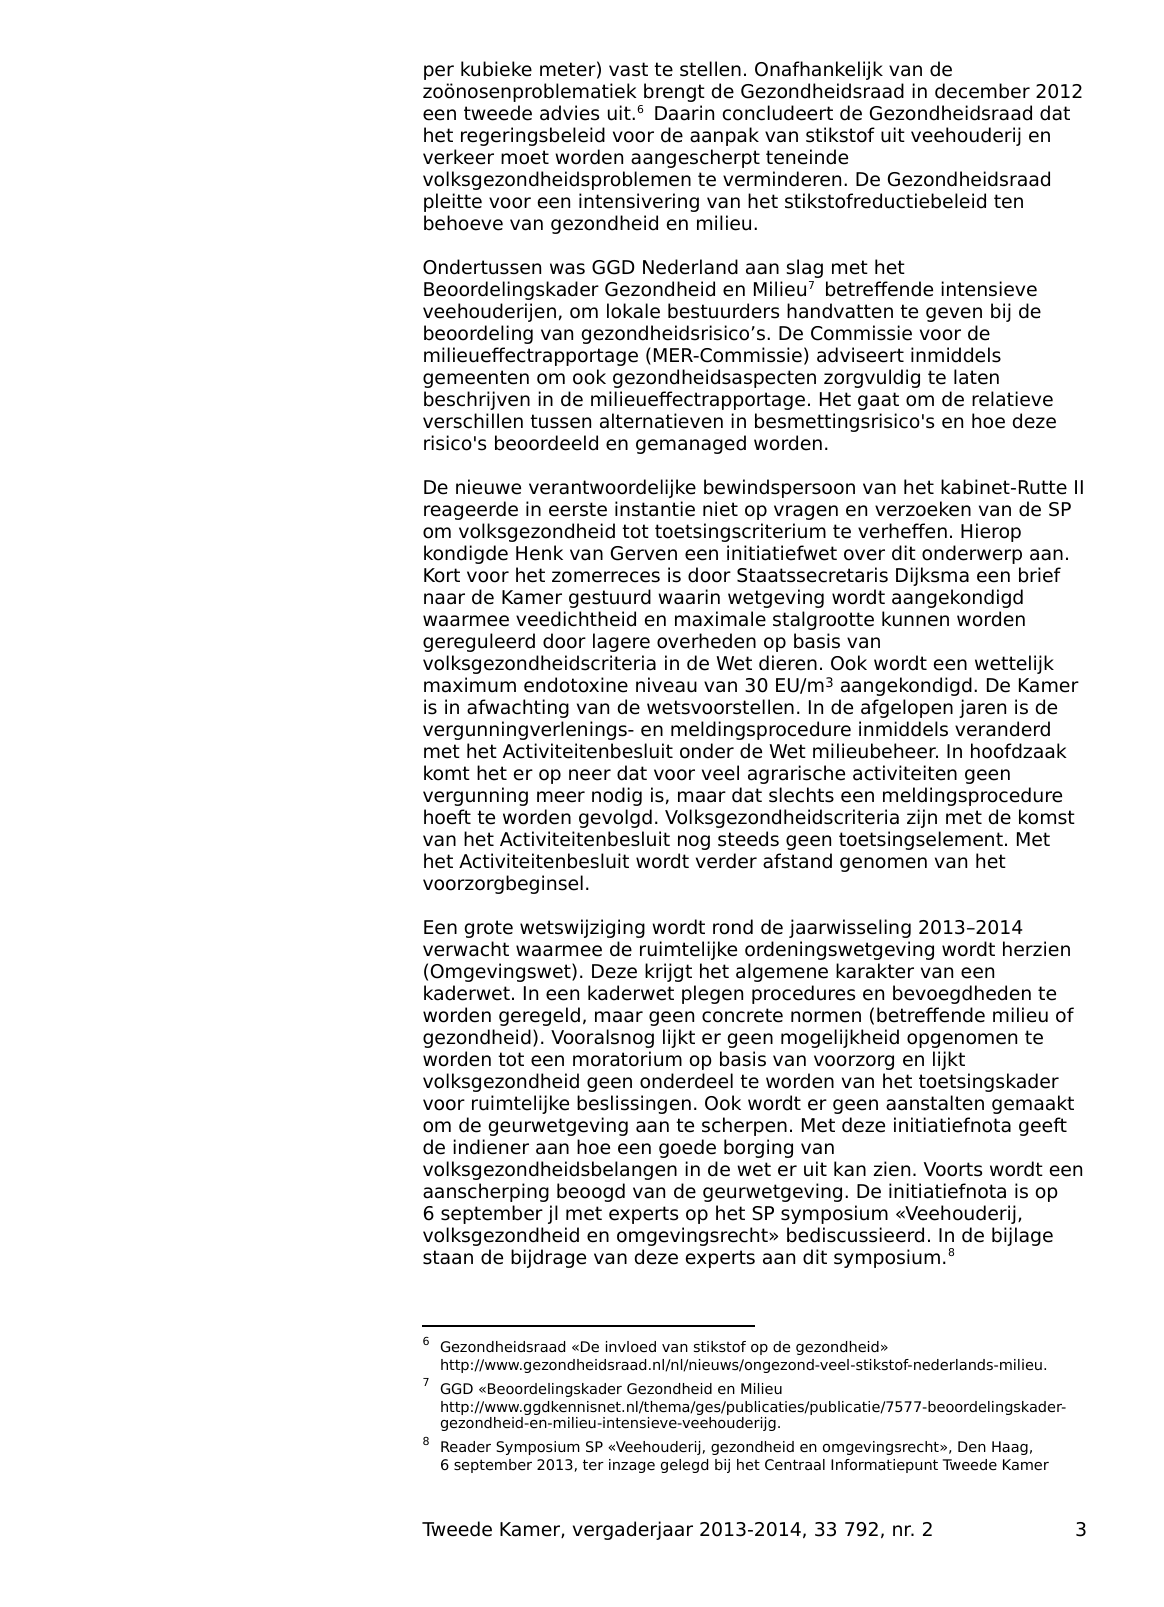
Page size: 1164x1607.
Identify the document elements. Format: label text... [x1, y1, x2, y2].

text Een grote wetswijziging wordt rond de jaarwisseling 2013–2014 verwacht waarmee de ruimtelijke ordeningswetgeving wordt herzien (Omgevingswet). Deze krijgt het algemene karakter van een kaderwet. In een kaderwet plegen procedures en bevoegdheden te worden geregeld, maar geen concrete normen (betreffende milieu of gezondheid). Vooralsnog lijkt er geen mogelijkheid opgenomen te worden tot een moratorium op basis van voorzorg en lijkt volksgezondheid geen onderdeel te worden van het toetsingskader voor ruimtelijke beslissingen. Ook wordt er geen aanstalten gemaakt om de geurwetgeving aan te scherpen. Met deze initiatiefnota geeft de indiener aan hoe een goede borging van volksgezondheidsbelangen in de wet er uit kan zien. Voorts wordt een aanscherping beoogd van de geurwetgeving. De initiatiefnota is op 6 september jl met experts op het SP symposium «Veehouderij, volksgezondheid en omgevingsrecht» bediscussieerd. In de bijlage staan de bijdrage van deze experts aan dit symposium. [422, 917, 1087, 1268]
text De nieuwe verantwoordelijke bewindspersoon van het kabinet-Rutte II reageerde in eerste instantie niet op vragen en verzoeken van de SP om volksgezondheid tot toetsingscriterium te verheffen. Hierop kondigde Henk van Gerven een initiatiefwet over dit onderwerp aan. Kort voor het zomerreces is door Staatssecretaris Dijksma een brief naar de Kamer gestuurd waarin wetgeving wordt aangekondigd waarmee veedichtheid en maximale stalgrootte kunnen worden gereguleerd door lagere overheden op basis van volksgezondheidscriteria in de Wet dieren. Ook wordt een wettelijk maximum endotoxine niveau van 30 EU/m3 aangekondigd. De Kamer is in afwachting van de wetsvoorstellen. In de afgelopen jaren is de vergunningverlenings- en meldingsprocedure inmiddels veranderd met het Activiteitenbesluit onder de Wet milieubeheer. In hoofdzaak komt het er op neer dat voor veel agrarische activiteiten geen vergunning meer nodig is, maar dat slechts een meldingsprocedure hoeft te worden gevolgd. Volksgezondheidscriteria zijn met de komst van het Activiteitenbesluit nog steeds geen toetsingselement. Met het Activiteitenbesluit wordt verder afstand genomen van het voorzorgbeginsel. [422, 477, 1087, 895]
text Ondertussen was GGD Nederland aan slag met het Beoordelingskader Gezondheid en Milieu betreffende intensieve veehouderijen, om lokale bestuurders handvatten te geven bij de beoordeling van gezondheidsrisico’s. De Commissie voor de milieueffectrapportage (MER-Commissie) adviseert inmiddels gemeenten om ook gezondheidsaspecten zorgvuldig te laten beschrijven in de milieueffectrapportage. Het gaat om de relatieve verschillen tussen alternatieven in besmettingsrisico's en hoe deze risico's beoordeeld en gemanaged worden. [422, 257, 1087, 455]
text Gezondheidsraad «De invloed van stikstof op de gezondheid» http://www.gezondheidsraad.nl/nl/nieuws/ongezond-veel-stikstof-nederlands-milieu. [422, 1335, 1087, 1374]
text Reader Symposium SP «Veehouderij, gezondheid en omgevingsrecht», Den Haag, 6 september 2013, ter inzage gelegd bij het Centraal Informatiepunt Tweede Kamer [422, 1435, 1087, 1474]
text per kubieke meter) vast te stellen. Onafhankelijk van de zoönosenproblematiek brengt de Gezondheidsraad in december 2012 een tweede advies uit. Daarin concludeert de Gezondheidsraad dat het regeringsbeleid voor de aanpak van stikstof uit veehouderij en verkeer moet worden aangescherpt teneinde volksgezondheidsproblemen te verminderen. De Gezondheidsraad pleitte voor een intensivering van het stikstofreductiebeleid ten behoeve van gezondheid en milieu. [422, 59, 1087, 235]
text GGD «Beoordelingskader Gezondheid en Milieu http://www.ggdkennisnet.nl/thema/ges/publicaties/publicatie/7577-beoordelingskader-gezondheid-en-milieu-intensieve-veehouderijg. [422, 1377, 1087, 1432]
